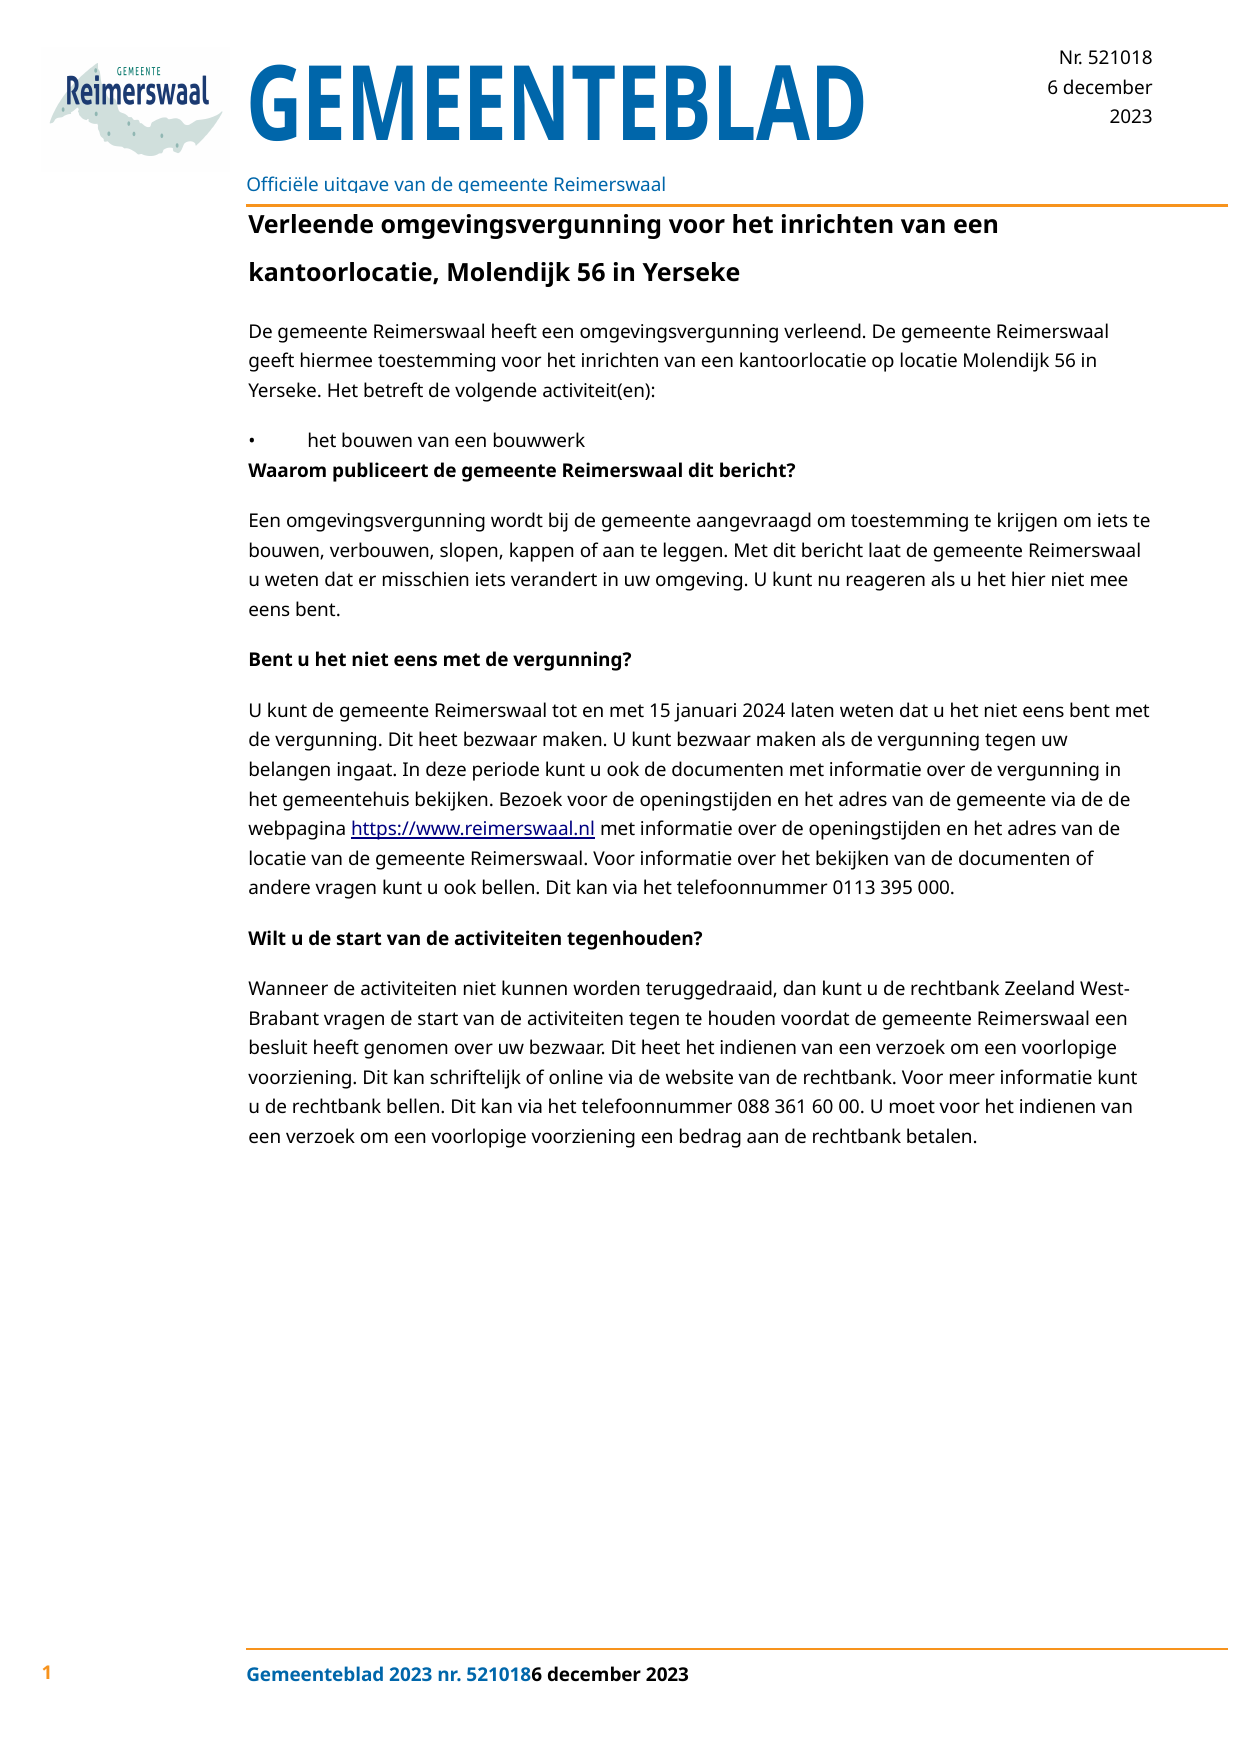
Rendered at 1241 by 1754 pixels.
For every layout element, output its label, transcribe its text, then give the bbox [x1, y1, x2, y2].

text Wanneer de activiteiten niet kunnen worden teruggedraaid, dan kunt u de rechtbank Zeeland West-Brabant vragen de start van de activiteiten tegen te houden voordat de gemeente Reimerswaal een besluit heeft genomen over uw bezwaar. Dit heet het indienen van een verzoek om een voorlopige voorziening. Dit kan schriftelijk of online via de website van de rechtbank. Voor meer informatie kunt u de rechtbank bellen. Dit kan via het telefoonnummer 088 361 60 00. U moet voor het indienen van een verzoek om een voorlopige voorziening een bedrag aan de rechtbank betalen. [248, 975, 1152, 1149]
text Waarom publiceert de gemeente Reimerswaal dit bericht? [248, 457, 1152, 483]
picture [41, 47, 231, 172]
text U kunt de gemeente Reimerswaal tot en met 15 januari 2024 laten weten dat u het niet eens bent met de vergunning. Dit heet bezwaar maken. U kunt bezwaar maken als de vergunning tegen uw belangen ingaat. In deze periode kunt u ook de documenten met informatie over de vergunning in het gemeentehuis bekijken. Bezoek voor de openingstijden en het adres van de gemeente via de de webpagina https://www.reimerswaal.nl met informatie over de openingstijden en het adres van de locatie van de gemeente Reimerswaal. Voor informatie over het bekijken van de documenten of andere vragen kunt u ook bellen. Dit kan via het telefoonnummer 0113 395 000. [248, 697, 1152, 900]
text Bent u het niet eens met de vergunning? [248, 647, 1152, 672]
text Een omgevingsvergunning wordt bij de gemeente aangevraagd om toestemming te krijgen om iets te bouwen, verbouwen, slopen, kappen of aan te leggen. Met dit bericht laat de gemeente Reimerswaal u weten dat er misschien iets verandert in uw omgeving. U kunt nu reageren als u het hier niet mee eens bent. [248, 507, 1152, 622]
text De gemeente Reimerswaal heeft een omgevingsvergunning verleend. De gemeente Reimerswaal geeft hiermee toestemming voor het inrichten van een kantoorlocatie op locatie Molendijk 56 in Yerseke. Het betreft de volgende activiteit(en): [248, 318, 1152, 403]
text Verleende omgevingsvergunning voor het inrichten van een kantoorlocatie, Molendijk 56 in Yerseke [248, 207, 1152, 288]
list het bouwen van een bouwwerk [248, 427, 1152, 453]
text Wilt u de start van de activiteiten tegenhouden? [248, 925, 1152, 951]
